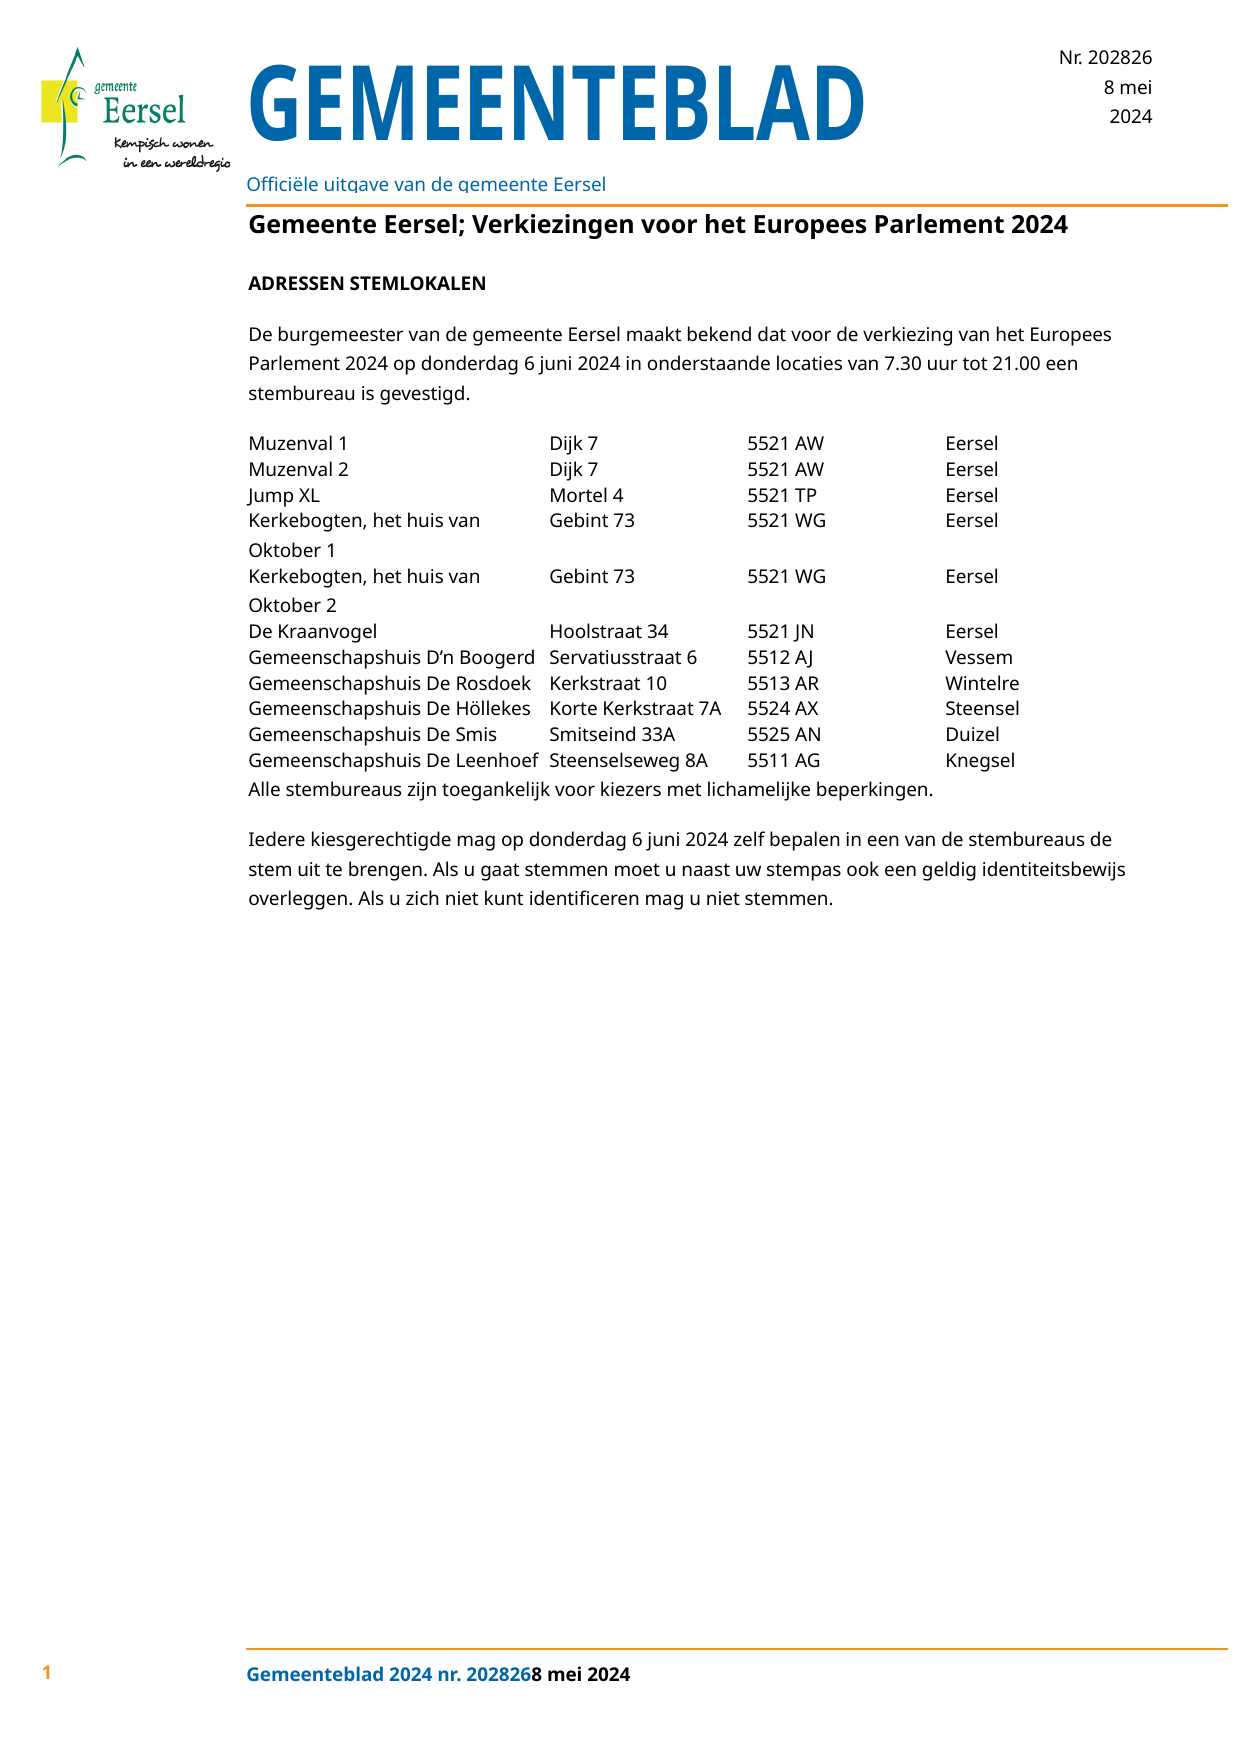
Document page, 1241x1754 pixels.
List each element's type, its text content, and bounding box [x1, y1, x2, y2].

text ADRESSEN STEMLOKALEN [248, 270, 1152, 296]
table_cell De Kraanvogel [248, 618, 549, 644]
table_cell Wintelre [945, 670, 1152, 695]
table_cell Gemeenschapshuis De Rosdoek [248, 670, 549, 695]
table_cell Dijk 7 [549, 456, 747, 482]
table_cell 5521 WG [747, 563, 945, 618]
table_cell Gebint 73 [549, 563, 747, 618]
table_cell Steensel [945, 695, 1152, 721]
table_cell Gemeenschapshuis De Höllekes [248, 695, 549, 721]
table_cell Kerkebogten, het huis van Oktober 1 [248, 508, 549, 563]
table_cell 5525 AN [747, 721, 945, 747]
picture [41, 47, 231, 172]
table_cell 5513 AR [747, 670, 945, 695]
table_cell Korte Kerkstraat 7A [549, 695, 747, 721]
table_cell Gemeenschapshuis De Leenhoef [248, 747, 549, 773]
table_cell 5521 AW [747, 456, 945, 482]
table_header Dijk 7 [549, 430, 747, 456]
table_header Muzenval 1 [248, 430, 549, 456]
table_cell 5512 AJ [747, 644, 945, 670]
table_cell Hoolstraat 34 [549, 618, 747, 644]
table_cell Muzenval 2 [248, 456, 549, 482]
text De burgemeester van de gemeente Eersel maakt bekend dat voor de verkiezing van het Europees Parlement 2024 op donderdag 6 juni 2024 in onderstaande locaties van 7.30 uur tot 21.00 een stembureau is gevestigd. [248, 321, 1152, 406]
table_cell Servatiusstraat 6 [549, 644, 747, 670]
table_cell 5521 WG [747, 508, 945, 563]
table_cell Eersel [945, 563, 1152, 618]
table_cell Vessem [945, 644, 1152, 670]
table_cell Eersel [945, 456, 1152, 482]
text Alle stembureaus zijn toegankelijk voor kiezers met lichamelijke beperkingen. [248, 776, 1152, 802]
table_header Eersel [945, 430, 1152, 456]
table_cell Gemeenschapshuis D’n Boogerd [248, 644, 549, 670]
table_cell 5511 AG [747, 747, 945, 773]
table_cell Gemeenschapshuis De Smis [248, 721, 549, 747]
table_cell 5524 AX [747, 695, 945, 721]
table_cell Kerkstraat 10 [549, 670, 747, 695]
table_cell Jump XL [248, 482, 549, 508]
text Gemeente Eersel; Verkiezingen voor het Europees Parlement 2024 [248, 207, 1152, 241]
text Iedere kiesgerechtigde mag op donderdag 6 juni 2024 zelf bepalen in een van de stembureaus de stem uit te brengen. Als u gaat stemmen moet u naast uw stempas ook een geldig identiteitsbewijs overleggen. Als u zich niet kunt identificeren mag u niet stemmen. [248, 826, 1152, 911]
table_cell Knegsel [945, 747, 1152, 773]
table_cell Eersel [945, 482, 1152, 508]
table_cell Eersel [945, 508, 1152, 563]
table_cell Smitseind 33A [549, 721, 747, 747]
table_cell Gebint 73 [549, 508, 747, 563]
table_cell Steenselseweg 8A [549, 747, 747, 773]
table_cell Kerkebogten, het huis van Oktober 2 [248, 563, 549, 618]
table_cell Mortel 4 [549, 482, 747, 508]
table_cell Eersel [945, 618, 1152, 644]
table_header 5521 AW [747, 430, 945, 456]
table_cell Duizel [945, 721, 1152, 747]
table_cell 5521 TP [747, 482, 945, 508]
table_cell 5521 JN [747, 618, 945, 644]
